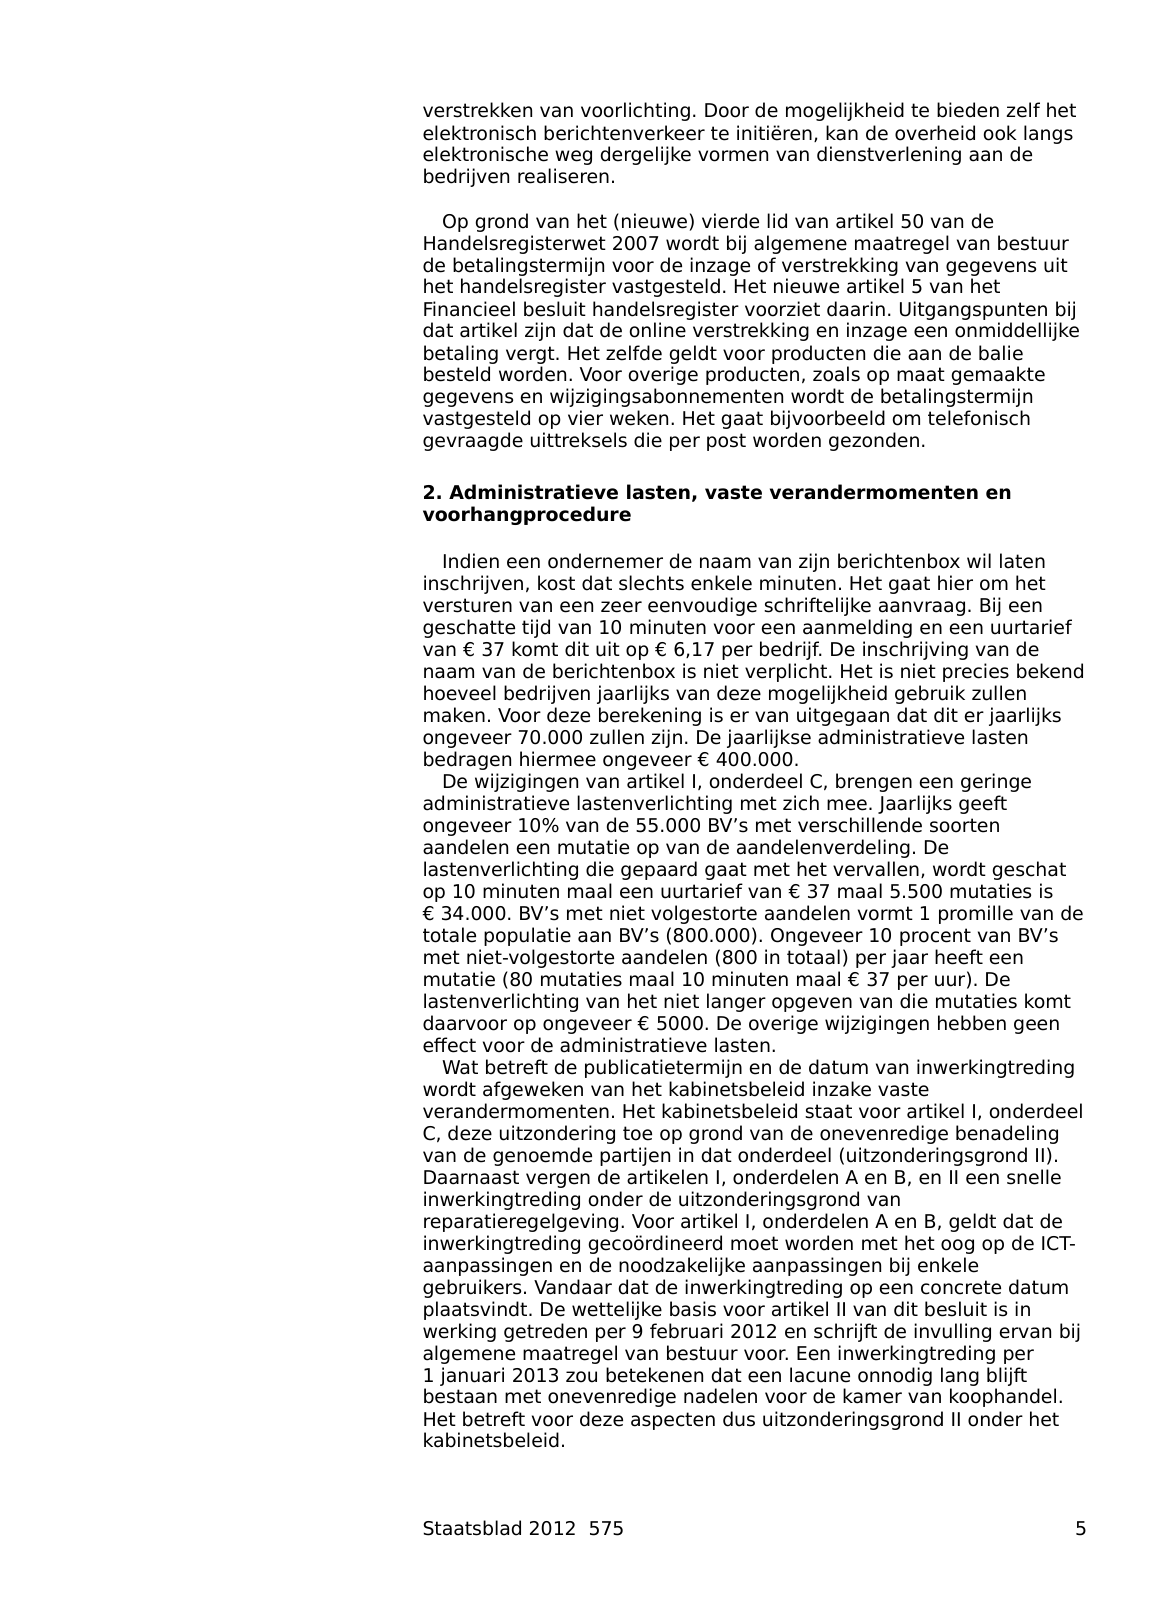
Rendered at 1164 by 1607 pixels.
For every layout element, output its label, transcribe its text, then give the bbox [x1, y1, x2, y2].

subtitle 2. Administratieve lasten, vaste verandermomenten en voorhangprocedure [422, 482, 1087, 526]
text Indien een ondernemer de naam van zijn berichtenbox wil laten inschrijven, kost dat slechts enkele minuten. Het gaat hier om het versturen van een zeer eenvoudige schriftelijke aanvraag. Bij een geschatte tijd van 10 minuten voor een aanmelding en een uurtarief van € 37 komt dit uit op € 6,17 per bedrijf. De inschrijving van de naam van de berichtenbox is niet verplicht. Het is niet precies bekend hoeveel bedrijven jaarlijks van deze mogelijkheid gebruik zullen maken. Voor deze berekening is er van uitgegaan dat dit er jaarlijks ongeveer 70.000 zullen zijn. De jaarlijkse administratieve lasten bedragen hiermee ongeveer € 400.000. [422, 551, 1087, 771]
text verstrekken van voorlichting. Door de mogelijkheid te bieden zelf het elektronisch berichtenverkeer te initiëren, kan de overheid ook langs elektronische weg dergelijke vormen van dienstverlening aan de bedrijven realiseren. [422, 100, 1087, 188]
text Op grond van het (nieuwe) vierde lid van artikel 50 van de Handelsregisterwet 2007 wordt bij algemene maatregel van bestuur de betalingstermijn voor de inzage of verstrekking van gegevens uit het handelsregister vastgesteld. Het nieuwe artikel 5 van het Financieel besluit handelsregister voorziet daarin. Uitgangspunten bij dat artikel zijn dat de online verstrekking en inzage een onmiddellijke betaling vergt. Het zelfde geldt voor producten die aan de balie besteld worden. Voor overige producten, zoals op maat gemaakte gegevens en wijzigingsabonnementen wordt de betalingstermijn vastgesteld op vier weken. Het gaat bijvoorbeeld om telefonisch gevraagde uittreksels die per post worden gezonden. [422, 211, 1087, 452]
text Wat betreft de publicatietermijn en de datum van inwerkingtreding wordt afgeweken van het kabinetsbeleid inzake vaste verandermomenten. Het kabinetsbeleid staat voor artikel I, onderdeel C, deze uitzondering toe op grond van de onevenredige benadeling van de genoemde partijen in dat onderdeel (uitzonderingsgrond II). Daarnaast vergen de artikelen I, onderdelen A en B, en II een snelle inwerkingtreding onder de uitzonderingsgrond van reparatieregelgeving. Voor artikel I, onderdelen A en B, geldt dat de inwerkingtreding gecoördineerd moet worden met het oog op de ICT-aanpassingen en de noodzakelijke aanpassingen bij enkele gebruikers. Vandaar dat de inwerkingtreding op een concrete datum plaatsvindt. De wettelijke basis voor artikel II van dit besluit is in werking getreden per 9 februari 2012 en schrijft de invulling ervan bij algemene maatregel van bestuur voor. Een inwerkingtreding per 1 januari 2013 zou betekenen dat een lacune onnodig lang blijft bestaan met onevenredige nadelen voor de kamer van koophandel. Het betreft voor deze aspecten dus uitzonderingsgrond II onder het kabinetsbeleid. [422, 1057, 1087, 1452]
text De wijzigingen van artikel I, onderdeel C, brengen een geringe administratieve lastenverlichting met zich mee. Jaarlijks geeft ongeveer 10% van de 55.000 BV’s met verschillende soorten aandelen een mutatie op van de aandelenverdeling. De lastenverlichting die gepaard gaat met het vervallen, wordt geschat op 10 minuten maal een uurtarief van € 37 maal 5.500 mutaties is € 34.000. BV’s met niet volgestorte aandelen vormt 1 promille van de totale populatie aan BV’s (800.000). Ongeveer 10 procent van BV’s met niet-volgestorte aandelen (800 in totaal) per jaar heeft een mutatie (80 mutaties maal 10 minuten maal € 37 per uur). De lastenverlichting van het niet langer opgeven van die mutaties komt daarvoor op ongeveer € 5000. De overige wijzigingen hebben geen effect voor de administratieve lasten. [422, 771, 1087, 1057]
